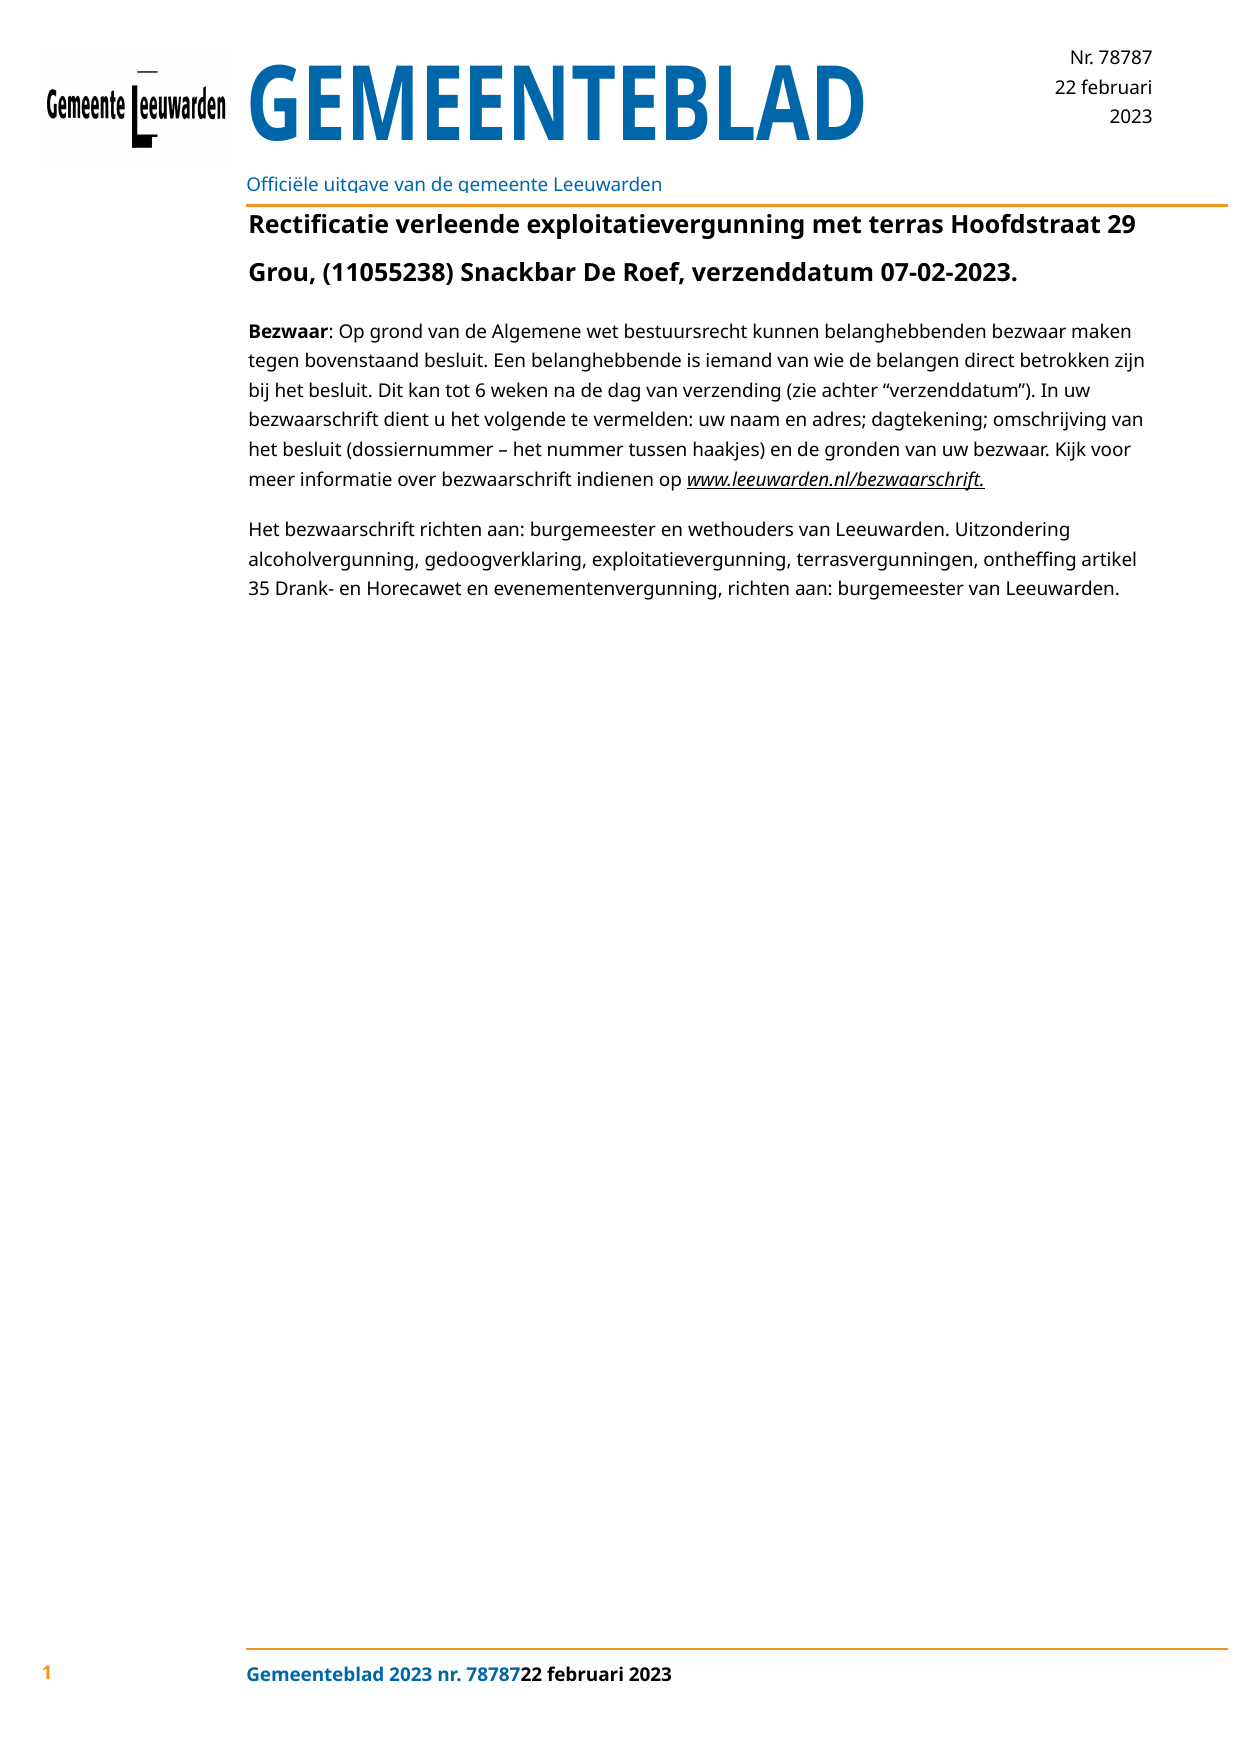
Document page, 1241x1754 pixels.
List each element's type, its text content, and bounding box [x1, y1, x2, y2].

text Het bezwaarschrift richten aan: burgemeester en wethouders van Leeuwarden. Uitzondering alcoholvergunning, gedoogverklaring, exploitatievergunning, terrasvergunningen, ontheffing artikel 35 Drank- en Horecawet en evenementenvergunning, richten aan: burgemeester van Leeuwarden. [248, 516, 1152, 601]
picture [41, 47, 231, 172]
text Bezwaar: Op grond van de Algemene wet bestuursrecht kunnen belanghebbenden bezwaar maken tegen bovenstaand besluit. Een belanghebbende is iemand van wie de belangen direct betrokken zijn bij het besluit. Dit kan tot 6 weken na de dag van verzending (zie achter “verzenddatum”). In uw bezwaarschrift dient u het volgende te vermelden: uw naam en adres; dagtekening; omschrijving van het besluit (dossiernummer – het nummer tussen haakjes) en de gronden van uw bezwaar. Kijk voor meer informatie over bezwaarschrift indienen op www.leeuwarden.nl/bezwaarschrift. [248, 318, 1152, 492]
text Rectificatie verleende exploitatievergunning met terras Hoofdstraat 29 Grou, (11055238) Snackbar De Roef, verzenddatum 07-02-2023. [248, 207, 1152, 288]
